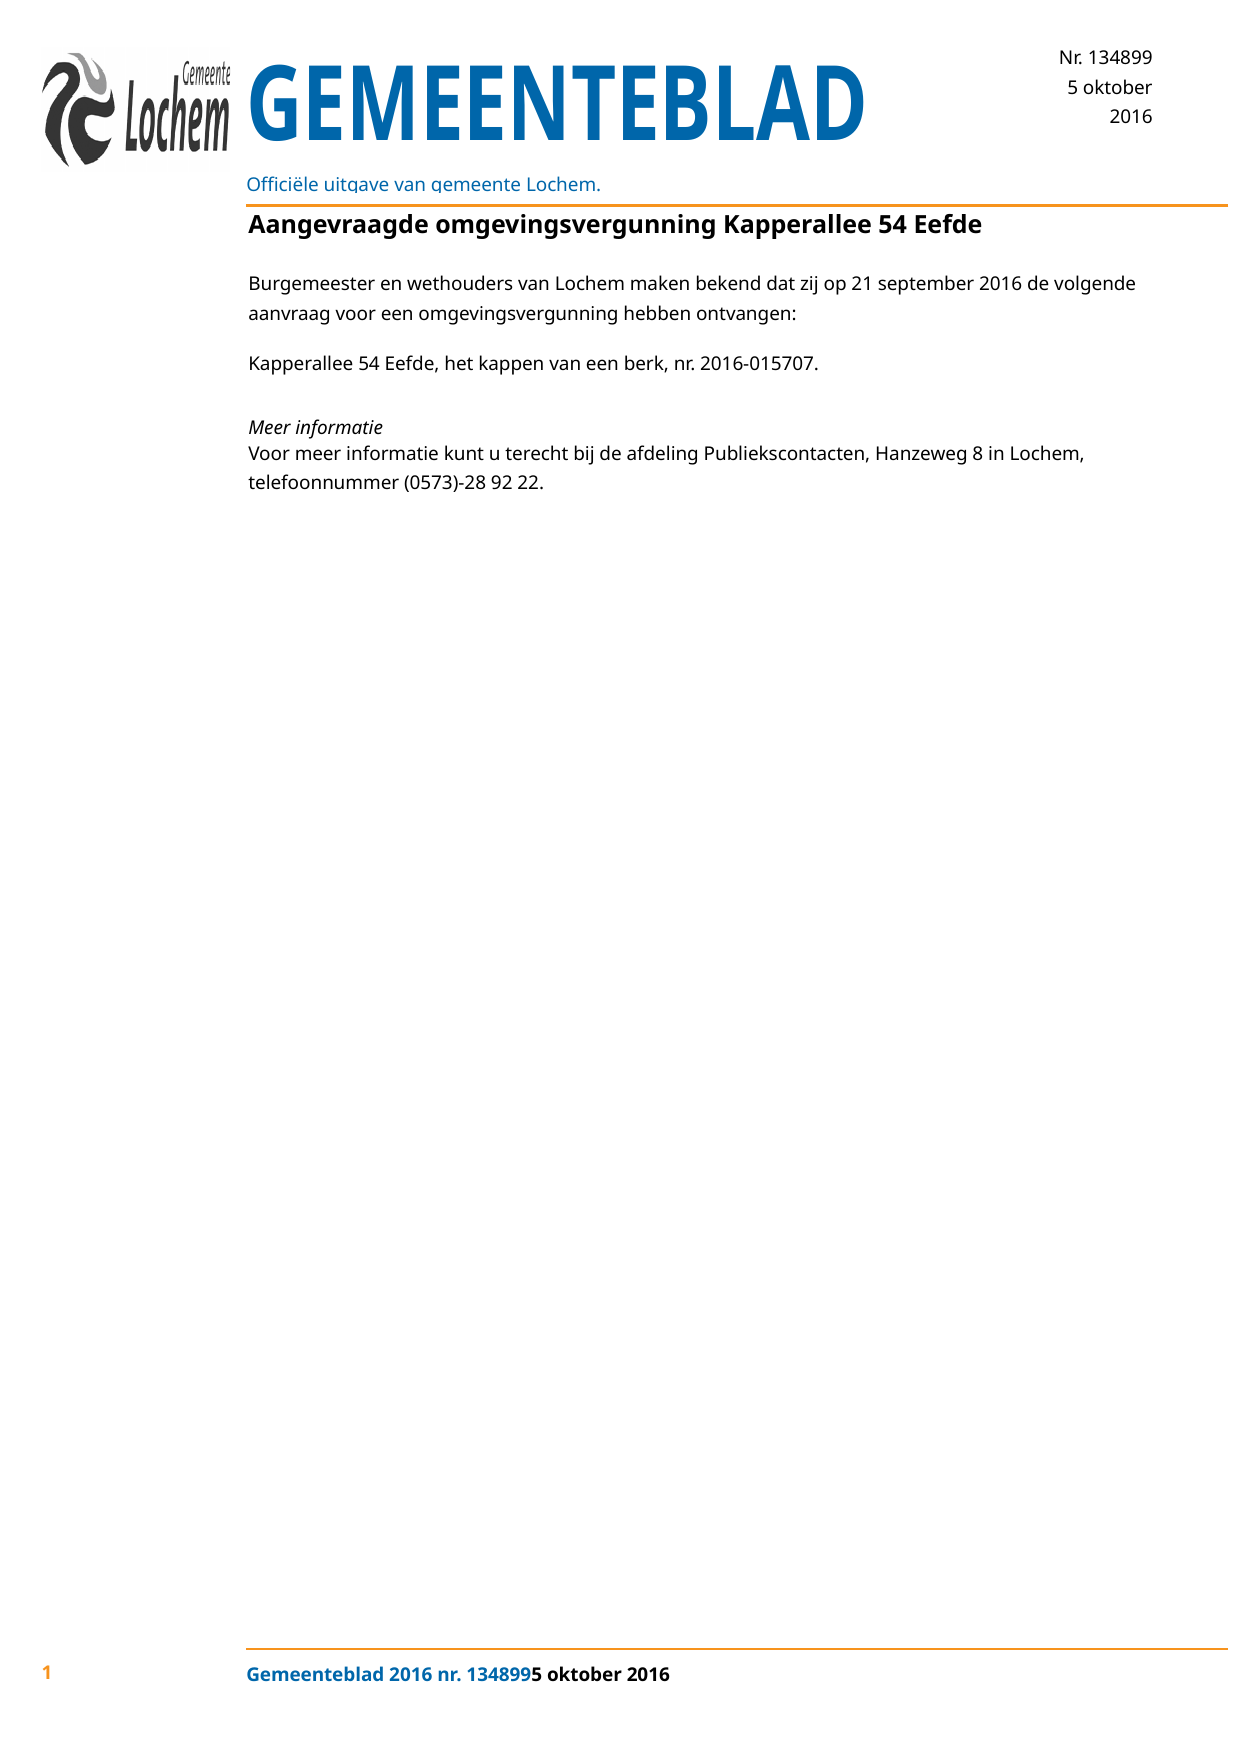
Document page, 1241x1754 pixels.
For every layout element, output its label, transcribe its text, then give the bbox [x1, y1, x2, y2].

text Voor meer informatie kunt u terecht bij de afdeling Publiekscontacten, Hanzeweg 8 in Lochem, telefoonnummer (0573)-28 92 22. [248, 440, 1152, 495]
text Meer informatie [248, 414, 1152, 440]
text Burgemeester en wethouders van Lochem maken bekend dat zij op 21 september 2016 de volgende aanvraag voor een omgevingsvergunning hebben ontvangen: [248, 270, 1152, 326]
text Aangevraagde omgevingsvergunning Kapperallee 54 Eefde [248, 207, 1152, 241]
picture [41, 47, 231, 172]
text Kapperallee 54 Eefde, het kappen van een berk, nr. 2016-015707. [248, 350, 1152, 376]
